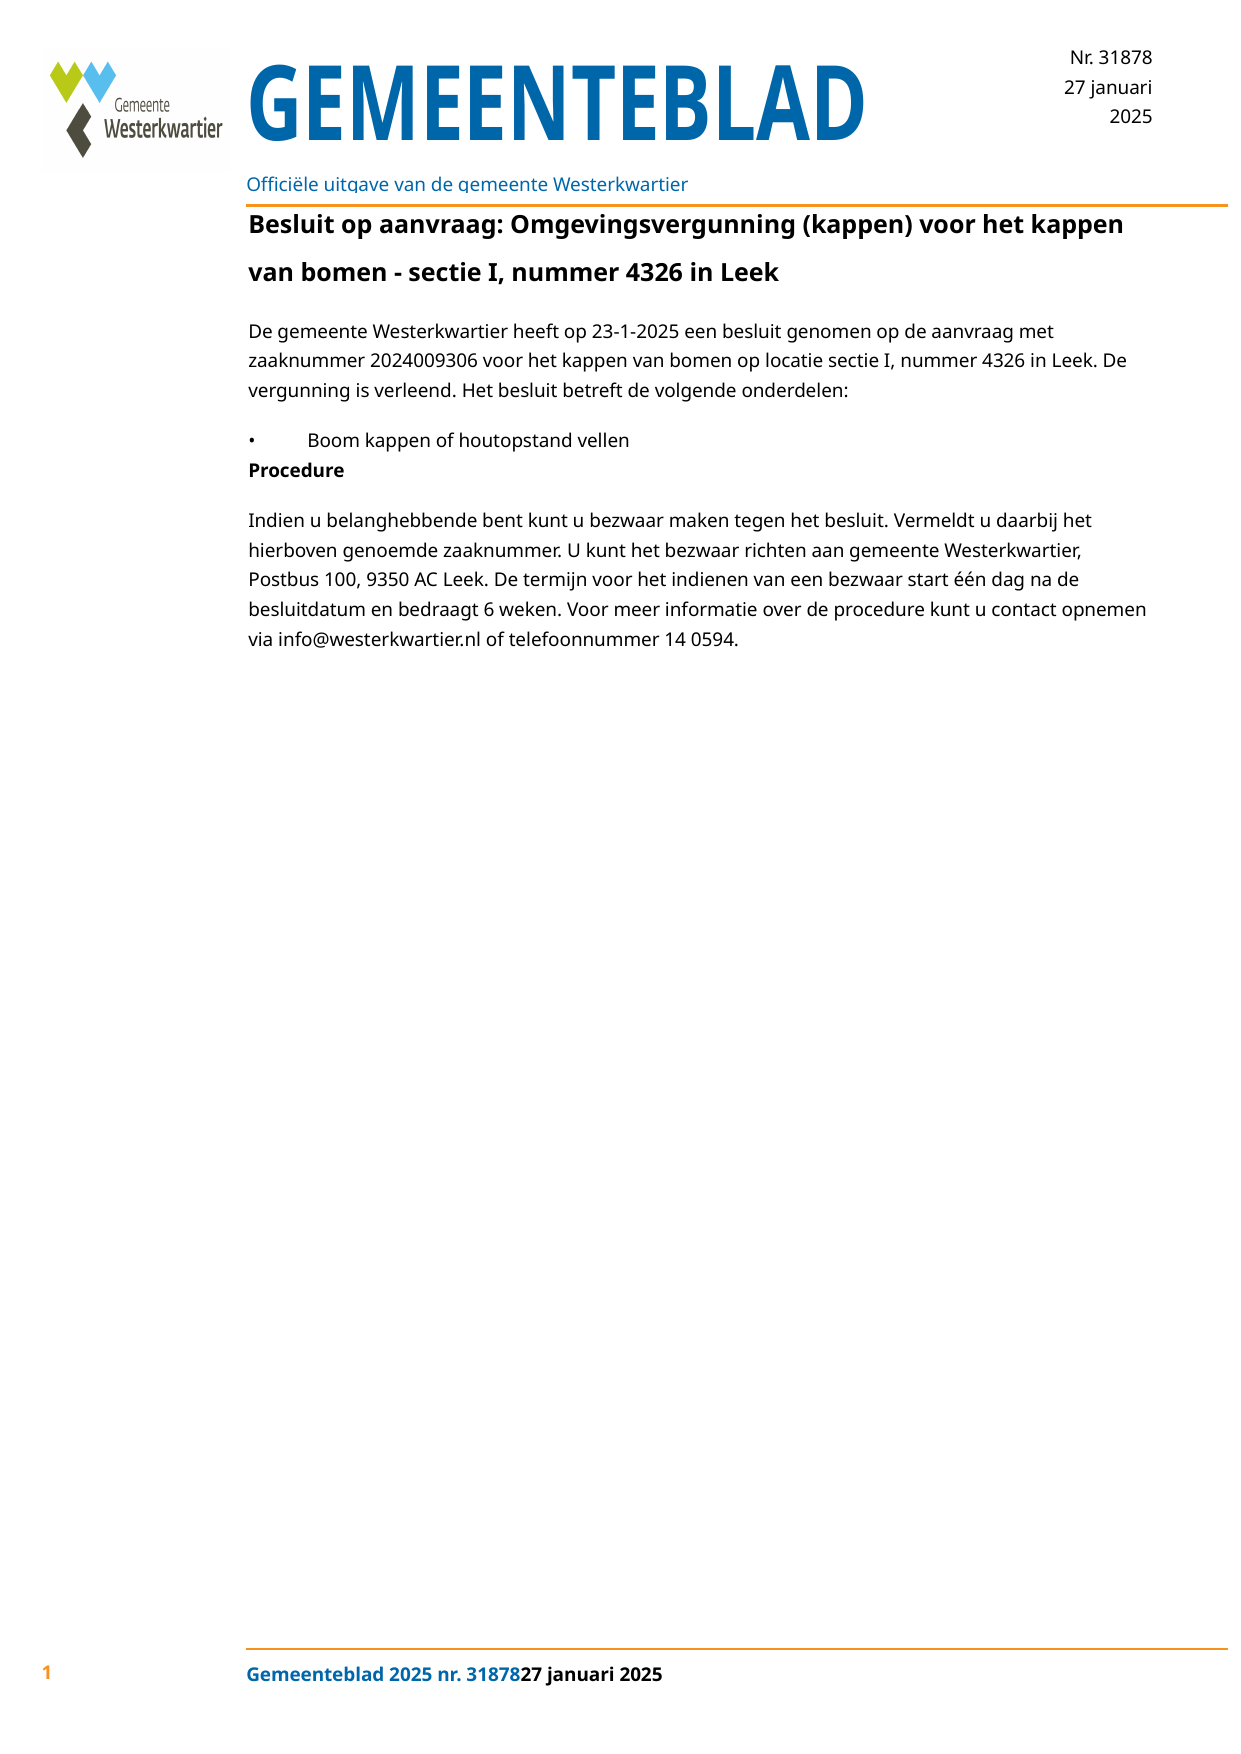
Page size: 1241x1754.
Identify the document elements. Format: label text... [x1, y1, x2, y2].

text Procedure [248, 457, 1152, 483]
list Boom kappen of houtopstand vellen [248, 427, 1152, 453]
text Indien u belanghebbende bent kunt u bezwaar maken tegen het besluit. Vermeldt u daarbij het hierboven genoemde zaaknummer. U kunt het bezwaar richten aan gemeente Westerkwartier, Postbus 100, 9350 AC Leek. De termijn voor het indienen van een bezwaar start één dag na de besluitdatum en bedraagt 6 weken. Voor meer informatie over de procedure kunt u contact opnemen via info@westerkwartier.nl of telefoonnummer 14 0594. [248, 507, 1152, 652]
text De gemeente Westerkwartier heeft op 23-1-2025 een besluit genomen op de aanvraag met zaaknummer 2024009306 voor het kappen van bomen op locatie sectie I, nummer 4326 in Leek. De vergunning is verleend. Het besluit betreft de volgende onderdelen: [248, 318, 1152, 403]
picture [41, 47, 231, 172]
text Besluit op aanvraag: Omgevingsvergunning (kappen) voor het kappen van bomen - sectie I, nummer 4326 in Leek [248, 207, 1152, 288]
